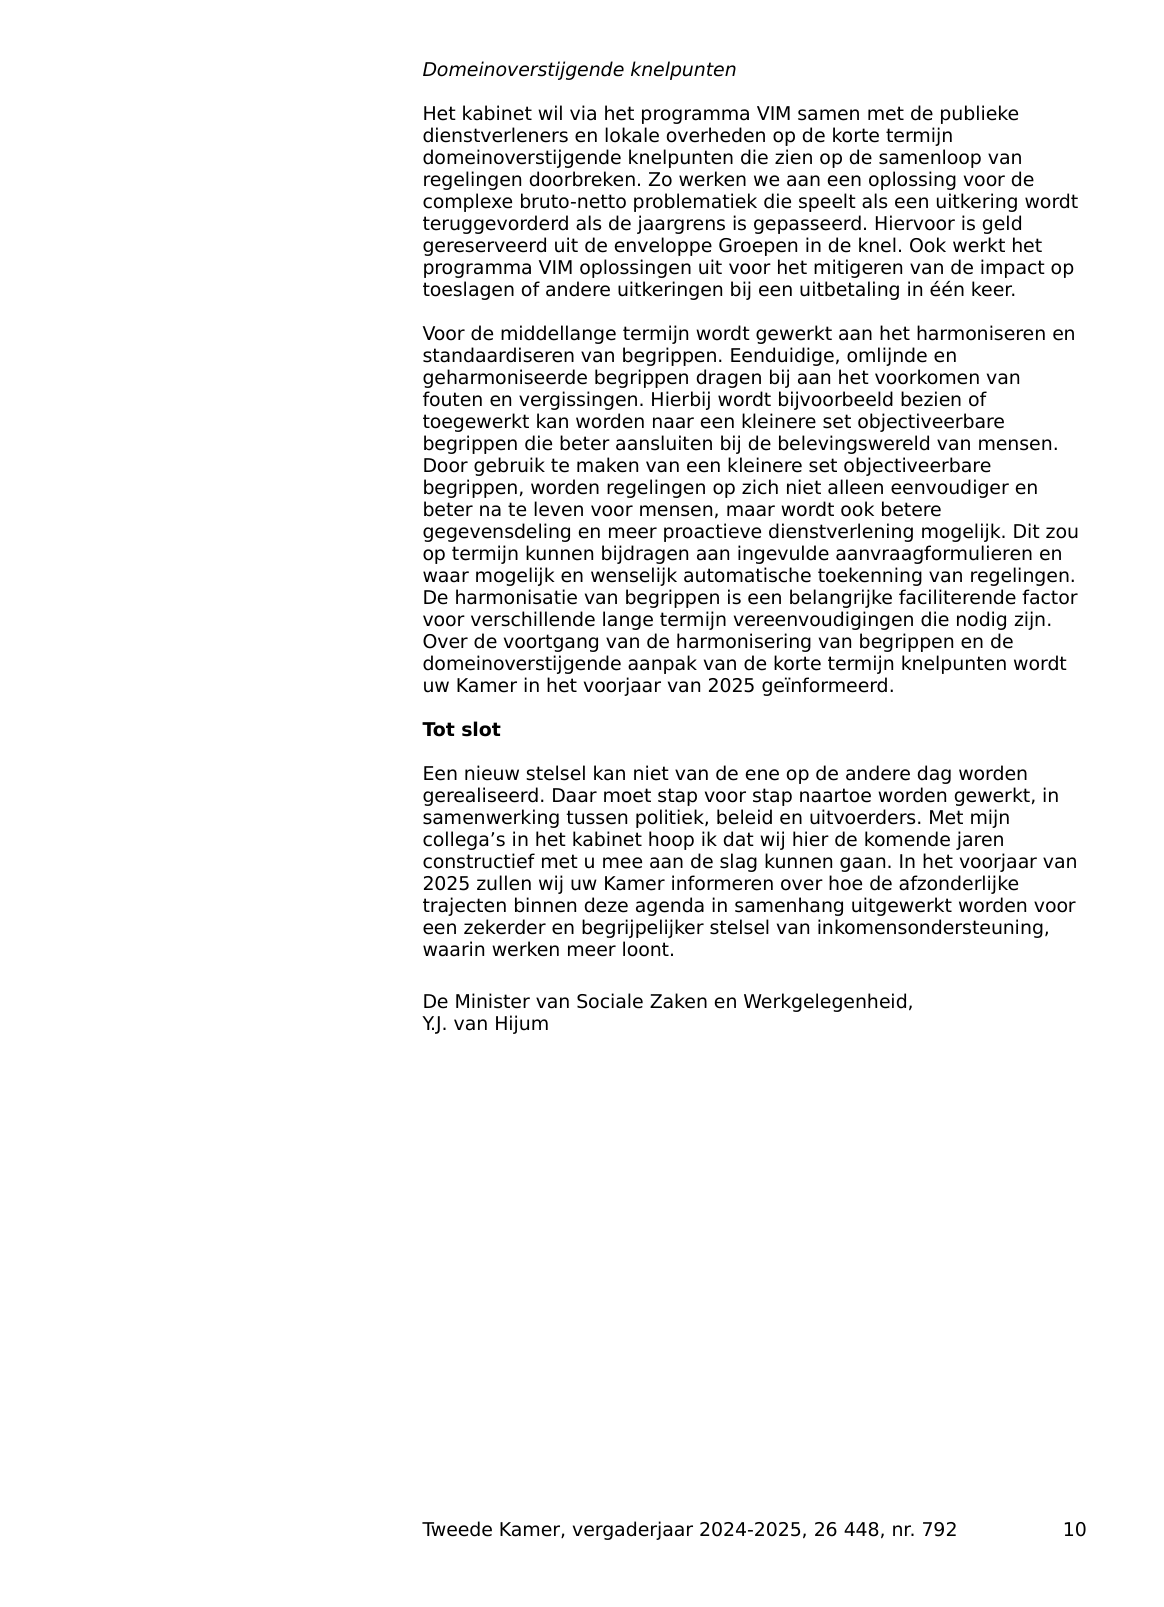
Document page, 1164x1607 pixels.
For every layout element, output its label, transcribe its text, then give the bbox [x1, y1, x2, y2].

text De Minister van Sociale Zaken en Werkgelegenheid, Y.J. van Hijum [422, 991, 1087, 1035]
subtitle Tot slot [422, 719, 1087, 741]
subtitle Domeinoverstijgende knelpunten [422, 59, 1087, 81]
text Voor de middellange termijn wordt gewerkt aan het harmoniseren en standaardiseren van begrippen. Eenduidige, omlijnde en geharmoniseerde begrippen dragen bij aan het voorkomen van fouten en vergissingen. Hierbij wordt bijvoorbeeld bezien of toegewerkt kan worden naar een kleinere set objectiveerbare begrippen die beter aansluiten bij de belevingswereld van mensen. Door gebruik te maken van een kleinere set objectiveerbare begrippen, worden regelingen op zich niet alleen eenvoudiger en beter na te leven voor mensen, maar wordt ook betere gegevensdeling en meer proactieve dienstverlening mogelijk. Dit zou op termijn kunnen bijdragen aan ingevulde aanvraagformulieren en waar mogelijk en wenselijk automatische toekenning van regelingen. De harmonisatie van begrippen is een belangrijke faciliterende factor voor verschillende lange termijn vereenvoudigingen die nodig zijn. Over de voortgang van de harmonisering van begrippen en de domeinoverstijgende aanpak van de korte termijn knelpunten wordt uw Kamer in het voorjaar van 2025 geïnformeerd. [422, 323, 1087, 697]
text Een nieuw stelsel kan niet van de ene op de andere dag worden gerealiseerd. Daar moet stap voor stap naartoe worden gewerkt, in samenwerking tussen politiek, beleid en uitvoerders. Met mijn collega’s in het kabinet hoop ik dat wij hier de komende jaren constructief met u mee aan de slag kunnen gaan. In het voorjaar van 2025 zullen wij uw Kamer informeren over hoe de afzonderlijke trajecten binnen deze agenda in samenhang uitgewerkt worden voor een zekerder en begrijpelijker stelsel van inkomensondersteuning, waarin werken meer loont. [422, 763, 1087, 961]
text Het kabinet wil via het programma VIM samen met de publieke dienstverleners en lokale overheden op de korte termijn domeinoverstijgende knelpunten die zien op de samenloop van regelingen doorbreken. Zo werken we aan een oplossing voor de complexe bruto-netto problematiek die speelt als een uitkering wordt teruggevorderd als de jaargrens is gepasseerd. Hiervoor is geld gereserveerd uit de enveloppe Groepen in de knel. Ook werkt het programma VIM oplossingen uit voor het mitigeren van de impact op toeslagen of andere uitkeringen bij een uitbetaling in één keer. [422, 103, 1087, 301]
